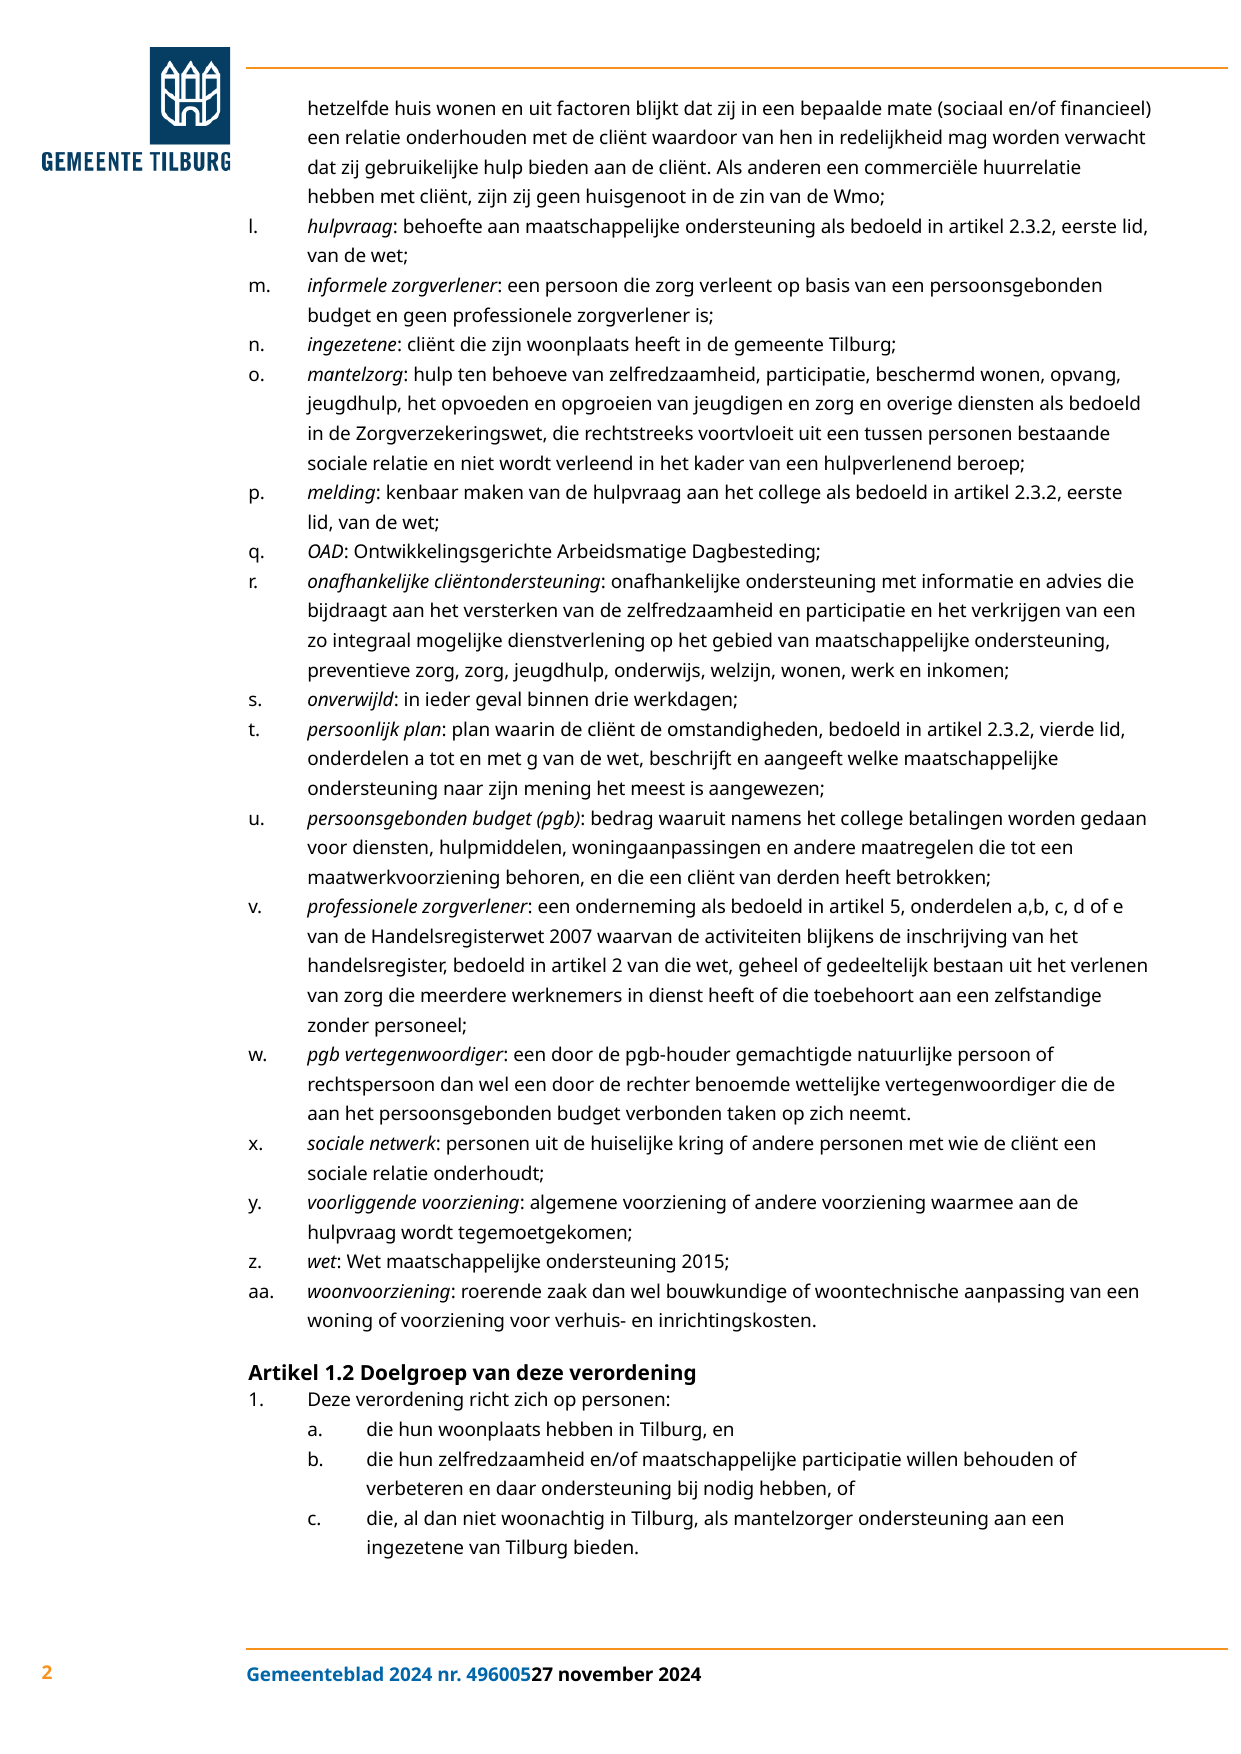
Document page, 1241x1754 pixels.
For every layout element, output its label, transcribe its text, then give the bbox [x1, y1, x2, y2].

list woonvoorziening: roerende zaak dan wel bouwkundige of woontechnische aanpassing van een woning of voorziening voor verhuis- en inrichtingskosten. [248, 1278, 1152, 1333]
list persoonlijk plan: plan waarin de cliënt de omstandigheden, bedoeld in artikel 2.3.2, vierde lid, onderdelen a tot en met g van de wet, beschrijft en aangeeft welke maatschappelijke ondersteuning naar zijn mening het meest is aangewezen; [248, 716, 1152, 801]
list professionele zorgverlener: een onderneming als bedoeld in artikel 5, onderdelen a,b, c, d of e van de Handelsregisterwet 2007 waarvan de activiteiten blijkens de inschrijving van het handelsregister, bedoeld in artikel 2 van die wet, geheel of gedeeltelijk bestaan uit het verlenen van zorg die meerdere werknemers in dienst heeft of die toebehoort aan een zelfstandige zonder personeel; [248, 893, 1152, 1038]
list ingezetene: cliënt die zijn woonplaats heeft in de gemeente Tilburg; [248, 331, 1152, 357]
list pgb vertegenwoordiger: een door de pgb-houder gemachtigde natuurlijke persoon of rechtspersoon dan wel een door de rechter benoemde wettelijke vertegenwoordiger die de aan het persoonsgebonden budget verbonden taken op zich neemt. [248, 1041, 1152, 1126]
list persoonsgebonden budget (pgb): bedrag waaruit namens het college betalingen worden gedaan voor diensten, hulpmiddelen, woningaanpassingen en andere maatregelen die tot een maatwerkvoorziening behoren, en die een cliënt van derden heeft betrokken; [248, 805, 1152, 890]
list mantelzorg: hulp ten behoeve van zelfredzaamheid, participatie, beschermd wonen, opvang, jeugdhulp, het opvoeden en opgroeien van jeugdigen en zorg en overige diensten als bedoeld in de Zorgverzekeringswet, die rechtstreeks voortvloeit uit een tussen personen bestaande sociale relatie en niet wordt verleend in het kader van een hulpverlenend beroep; [248, 361, 1152, 476]
list melding: kenbaar maken van de hulpvraag aan het college als bedoeld in artikel 2.3.2, eerste lid, van de wet; [248, 479, 1152, 535]
list wet: Wet maatschappelijke ondersteuning 2015; [248, 1248, 1152, 1274]
list onverwijld: in ieder geval binnen drie werkdagen; [248, 686, 1152, 712]
list onafhankelijke cliëntondersteuning: onafhankelijke ondersteuning met informatie en advies die bijdraagt aan het versterken van de zelfredzaamheid en participatie en het verkrijgen van een zo integraal mogelijke dienstverlening op het gebied van maatschappelijke ondersteuning, preventieve zorg, zorg, jeugdhulp, onderwijs, welzijn, wonen, werk en inkomen; [248, 568, 1152, 683]
list sociale netwerk: personen uit de huiselijke kring of andere personen met wie de cliënt een sociale relatie onderhoudt; [248, 1130, 1152, 1186]
list die, al dan niet woonachtig in Tilburg, als mantelzorger ondersteuning aan een ingezetene van Tilburg bieden. [307, 1505, 1152, 1560]
picture [41, 47, 231, 172]
text Artikel 1.2 Doelgroep van deze verordening [248, 1358, 1152, 1387]
list hetzelfde huis wonen en uit factoren blijkt dat zij in een bepaalde mate (sociaal en/of financieel) een relatie onderhouden met de cliënt waardoor van hen in redelijkheid mag worden verwacht dat zij gebruikelijke hulp bieden aan de cliënt. Als anderen een commerciële huurrelatie hebben met cliënt, zijn zij geen huisgenoot in de zin van de Wmo; [248, 95, 1152, 209]
list Deze verordening richt zich op personen: [248, 1387, 1152, 1412]
list die hun woonplaats hebben in Tilburg, en [307, 1416, 1152, 1442]
list OAD: Ontwikkelingsgerichte Arbeidsmatige Dagbesteding; [248, 538, 1152, 564]
list informele zorgverlener: een persoon die zorg verleent op basis van een persoonsgebonden budget en geen professionele zorgverlener is; [248, 272, 1152, 328]
list voorliggende voorziening: algemene voorziening of andere voorziening waarmee aan de hulpvraag wordt tegemoetgekomen; [248, 1189, 1152, 1245]
list hulpvraag: behoefte aan maatschappelijke ondersteuning als bedoeld in artikel 2.3.2, eerste lid, van de wet; [248, 213, 1152, 268]
list die hun zelfredzaamheid en/of maatschappelijke participatie willen behouden of verbeteren en daar ondersteuning bij nodig hebben, of [307, 1446, 1152, 1501]
